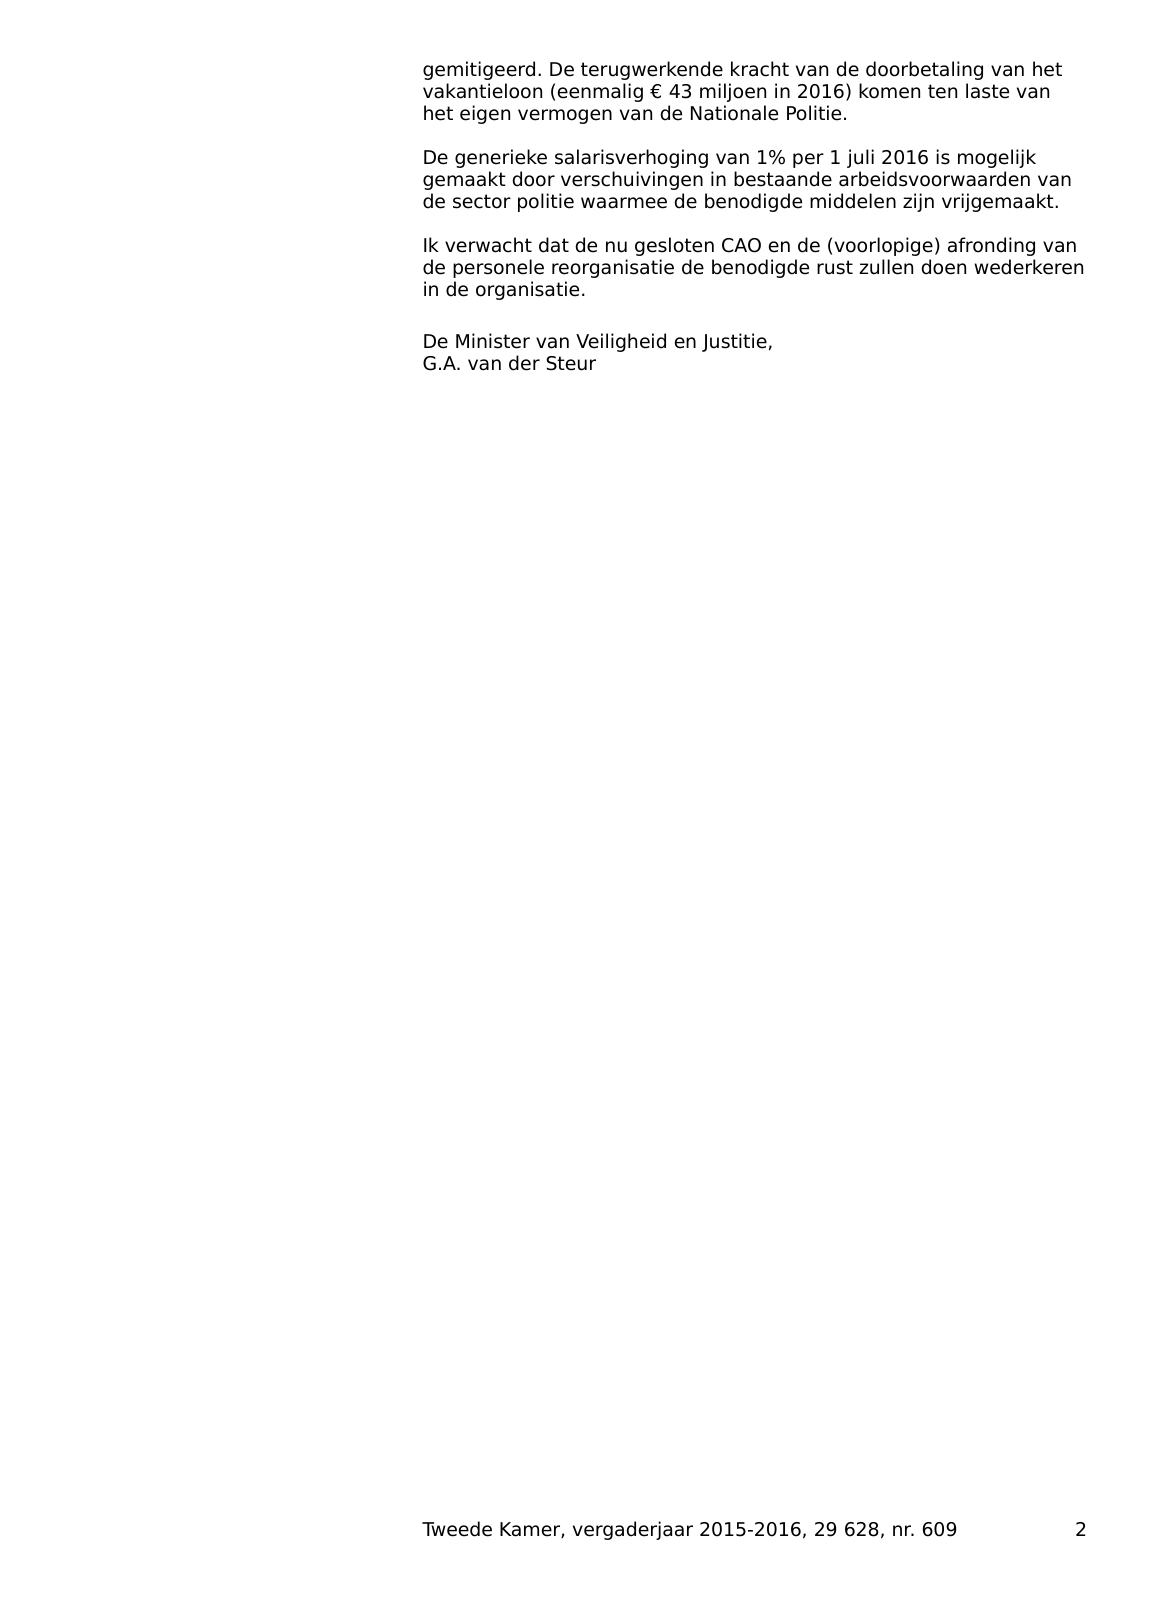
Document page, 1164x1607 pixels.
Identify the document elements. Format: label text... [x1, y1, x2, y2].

text Ik verwacht dat de nu gesloten CAO en de (voorlopige) afronding van de personele reorganisatie de benodigde rust zullen doen wederkeren in de organisatie. [422, 235, 1087, 301]
text De Minister van Veiligheid en Justitie, G.A. van der Steur [422, 331, 1087, 375]
text gemitigeerd. De terugwerkende kracht van de doorbetaling van het vakantieloon (eenmalig € 43 miljoen in 2016) komen ten laste van het eigen vermogen van de Nationale Politie. [422, 59, 1087, 125]
text De generieke salarisverhoging van 1% per 1 juli 2016 is mogelijk gemaakt door verschuivingen in bestaande arbeidsvoorwaarden van de sector politie waarmee de benodigde middelen zijn vrijgemaakt. [422, 147, 1087, 213]
